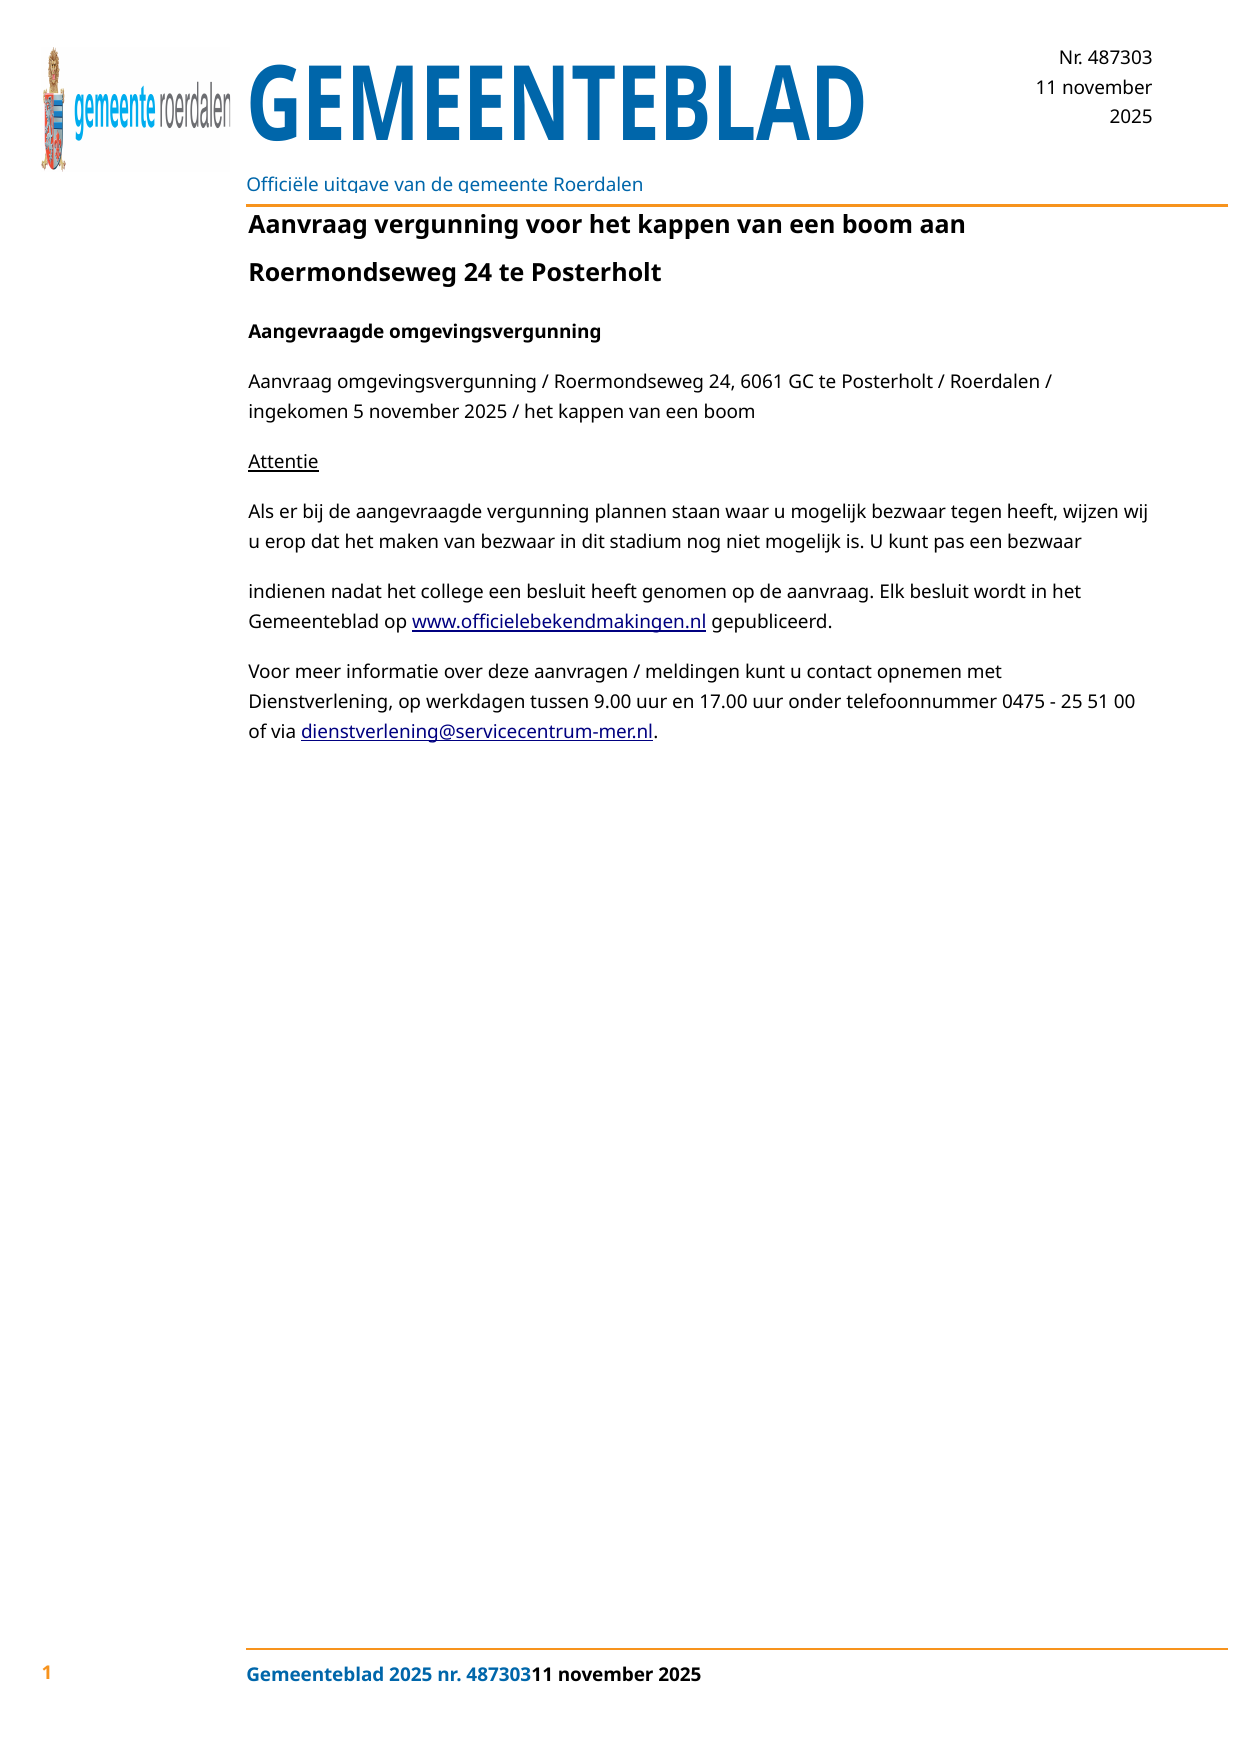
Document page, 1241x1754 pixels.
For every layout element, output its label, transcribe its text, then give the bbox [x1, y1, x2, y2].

text Aangevraagde omgevingsvergunning [248, 318, 1152, 344]
text Attentie [248, 448, 1152, 474]
text Aanvraag omgevingsvergunning / Roermondseweg 24, 6061 GC te Posterholt / Roerdalen / ingekomen 5 november 2025 / het kappen van een boom [248, 368, 1152, 424]
text Voor meer informatie over deze aanvragen / meldingen kunt u contact opnemen met Dienstverlening, op werkdagen tussen 9.00 uur en 17.00 uur onder telefoonnummer 0475 - 25 51 00 of via dienstverlening@servicecentrum-mer.nl. [248, 659, 1152, 744]
text indienen nadat het college een besluit heeft genomen op de aanvraag. Elk besluit wordt in het Gemeenteblad op www.officielebekendmakingen.nl gepubliceerd. [248, 579, 1152, 634]
text Aanvraag vergunning voor het kappen van een boom aan Roermondseweg 24 te Posterholt [248, 207, 1152, 288]
picture [41, 47, 231, 172]
text Als er bij de aangevraagde vergunning plannen staan waar u mogelijk bezwaar tegen heeft, wijzen wij u erop dat het maken van bezwaar in dit stadium nog niet mogelijk is. U kunt pas een bezwaar [248, 499, 1152, 554]
